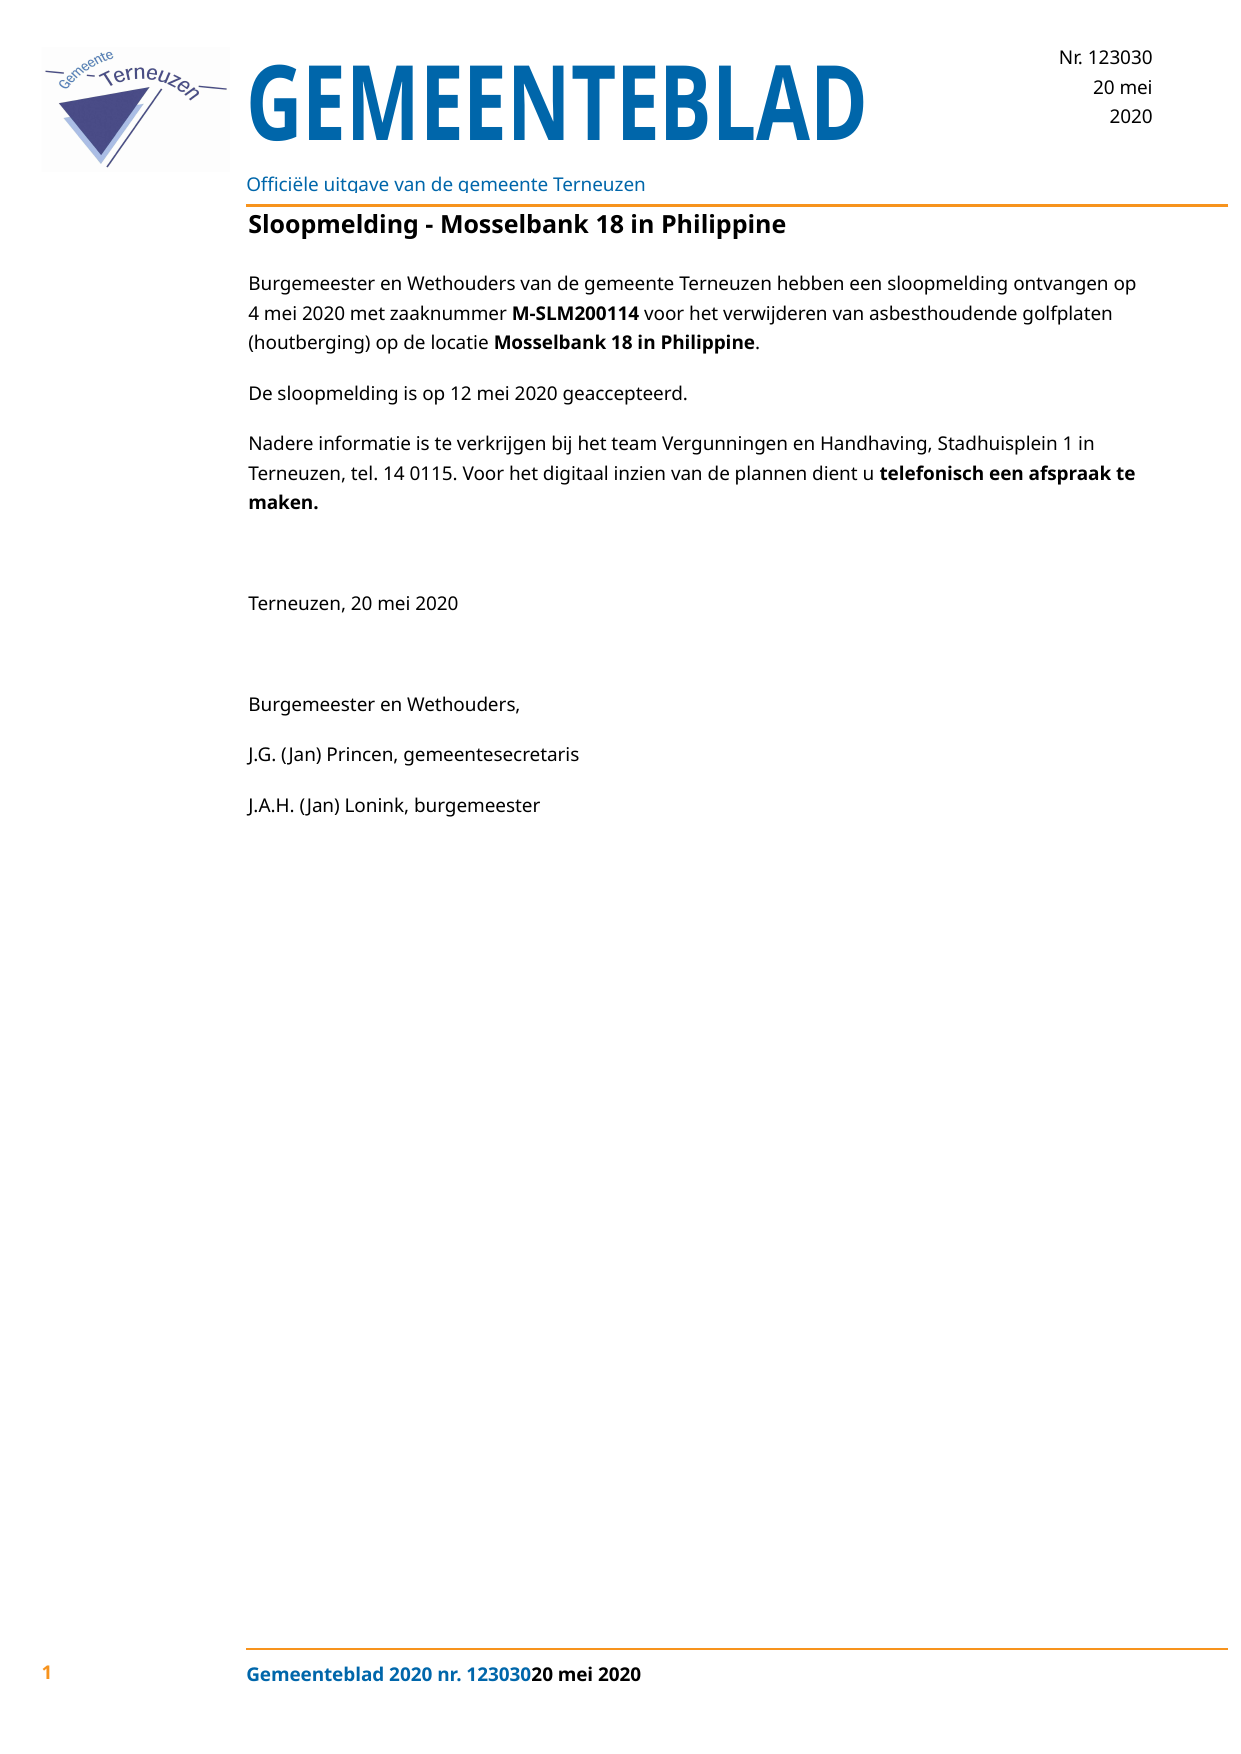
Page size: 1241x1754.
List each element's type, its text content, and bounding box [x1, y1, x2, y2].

text Nadere informatie is te verkrijgen bij het team Vergunningen en Handhaving, Stadhuisplein 1 in Terneuzen, tel. 14 0115. Voor het digitaal inzien van de plannen dient u telefonisch een afspraak te maken. [248, 430, 1152, 515]
picture [41, 47, 231, 172]
text De sloopmelding is op 12 mei 2020 geaccepteerd. [248, 380, 1152, 406]
text Sloopmelding - Mosselbank 18 in Philippine [248, 207, 1152, 241]
text Burgemeester en Wethouders, [248, 691, 1152, 717]
text J.A.H. (Jan) Lonink, burgemeester [248, 792, 1152, 818]
text Terneuzen, 20 mei 2020 [248, 590, 1152, 616]
text Burgemeester en Wethouders van de gemeente Terneuzen hebben een sloopmelding ontvangen op 4 mei 2020 met zaaknummer M-SLM200114 voor het verwijderen van asbesthoudende golfplaten (houtberging) op de locatie Mosselbank 18 in Philippine. [248, 270, 1152, 355]
text J.G. (Jan) Princen, gemeentesecretaris [248, 742, 1152, 767]
